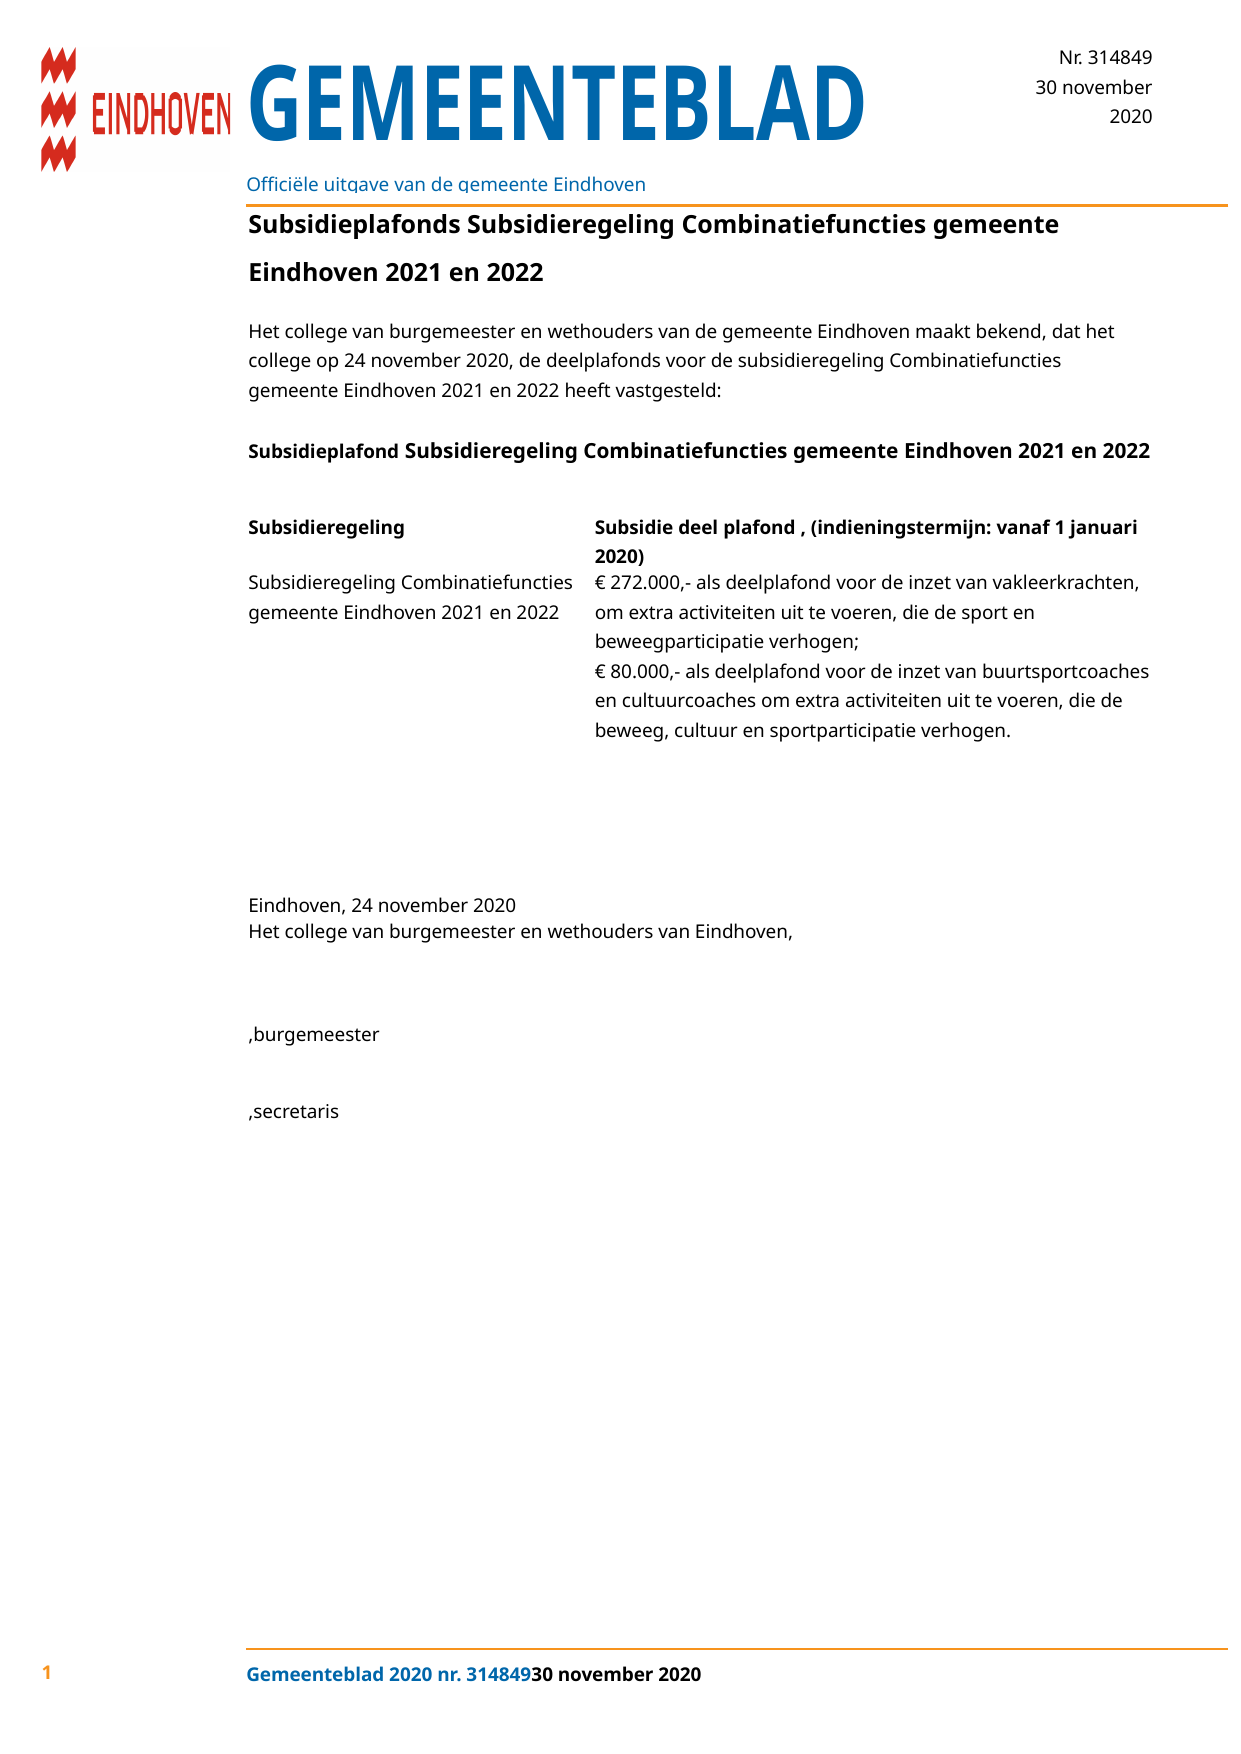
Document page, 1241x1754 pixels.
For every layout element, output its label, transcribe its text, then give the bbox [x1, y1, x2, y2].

table_cell € 272.000,- als deelplafond voor de inzet van vakleerkrachten, om extra activiteiten uit te voeren, die de sport en beweegparticipatie verhogen; € 80.000,- als deelplafond voor de inzet van buurtsportcoaches en cultuurcoaches om extra activiteiten uit te voeren, die de beweeg, cultuur en sportparticipatie verhogen. [595, 569, 1152, 743]
table_cell Subsidieregeling Combinatiefuncties gemeente Eindhoven 2021 en 2022 [248, 569, 594, 743]
text ,burgemeester [248, 1021, 1152, 1047]
table_header Subsidieregeling [248, 514, 594, 569]
table_header Subsidie deel plafond , (indieningstermijn: vanaf 1 januari 2020) [595, 514, 1152, 569]
text Subsidieplafonds Subsidieregeling Combinatiefuncties gemeente Eindhoven 2021 en 2022 [248, 207, 1152, 288]
text ,secretaris [248, 1098, 1152, 1124]
picture [41, 47, 231, 172]
text Subsidieplafond Subsidieregeling Combinatiefuncties gemeente Eindhoven 2021 en 2022 [248, 436, 1152, 465]
text Het college van burgemeester en wethouders van Eindhoven, [248, 918, 1152, 944]
text Eindhoven, 24 november 2020 [248, 893, 1152, 918]
text Het college van burgemeester en wethouders van de gemeente Eindhoven maakt bekend, dat het college op 24 november 2020, de deelplafonds voor de subsidieregeling Combinatiefuncties gemeente Eindhoven 2021 en 2022 heeft vastgesteld: [248, 318, 1152, 403]
